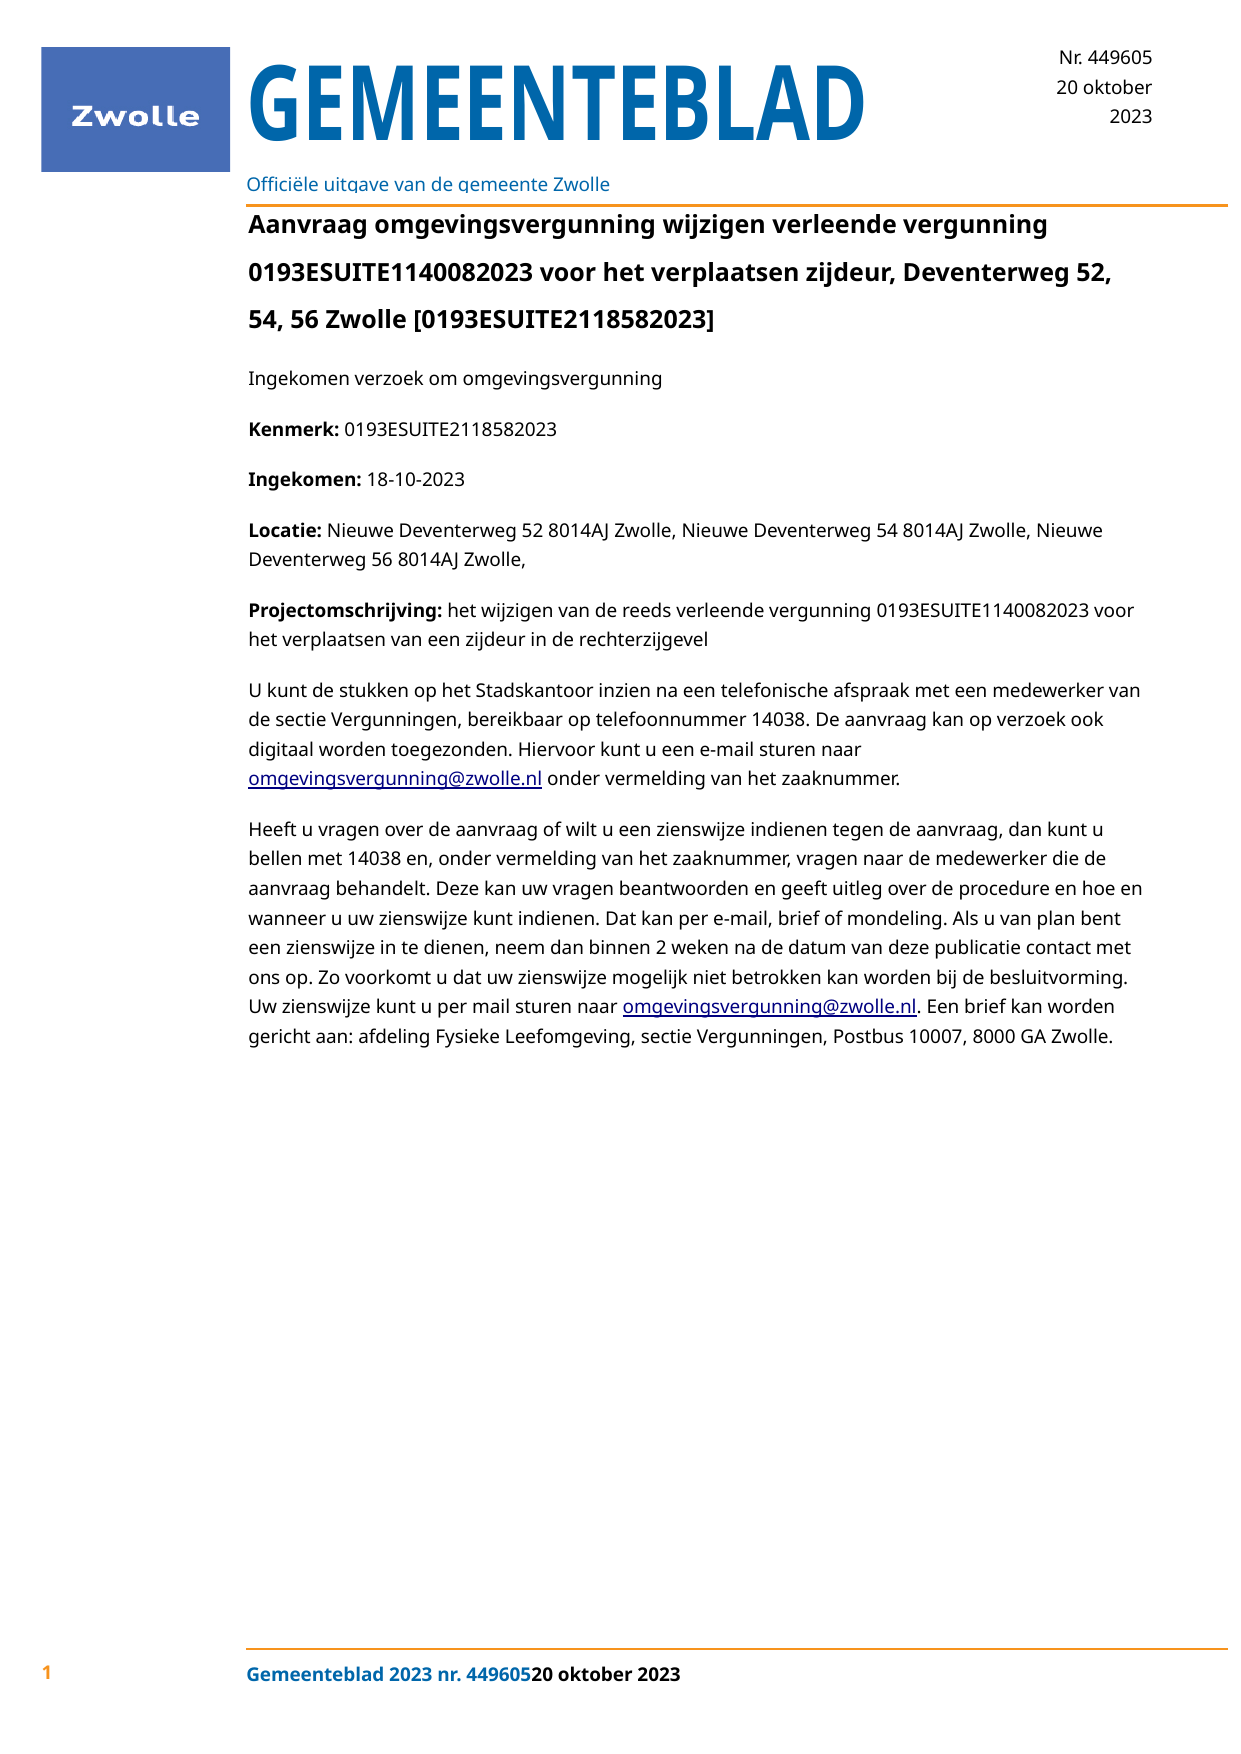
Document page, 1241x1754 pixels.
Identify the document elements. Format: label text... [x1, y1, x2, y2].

text Aanvraag omgevingsvergunning wijzigen verleende vergunning 0193ESUITE1140082023 voor het verplaatsen zijdeur, Deventerweg 52, 54, 56 Zwolle [0193ESUITE2118582023] [248, 207, 1152, 336]
text Locatie: Nieuwe Deventerweg 52 8014AJ Zwolle, Nieuwe Deventerweg 54 8014AJ Zwolle, Nieuwe Deventerweg 56 8014AJ Zwolle, [248, 517, 1152, 572]
picture [41, 47, 231, 172]
text Kenmerk: 0193ESUITE2118582023 [248, 416, 1152, 442]
text Projectomschrijving: het wijzigen van de reeds verleende vergunning 0193ESUITE1140082023 voor het verplaatsen van een zijdeur in de rechterzijgevel [248, 597, 1152, 652]
text Ingekomen verzoek om omgevingsvergunning [248, 366, 1152, 391]
text U kunt de stukken op het Stadskantoor inzien na een telefonische afspraak met een medewerker van de sectie Vergunningen, bereikbaar op telefoonnummer 14038. De aanvraag kan op verzoek ook digitaal worden toegezonden. Hiervoor kunt u een e-mail sturen naar omgevingsvergunning@zwolle.nl onder vermelding van het zaaknummer. [248, 677, 1152, 791]
text Heeft u vragen over de aanvraag of wilt u een zienswijze indienen tegen de aanvraag, dan kunt u bellen met 14038 en, onder vermelding van het zaaknummer, vragen naar de medewerker die de aanvraag behandelt. Deze kan uw vragen beantwoorden en geeft uitleg over de procedure en hoe en wanneer u uw zienswijze kunt indienen. Dat kan per e-mail, brief of mondeling. Als u van plan bent een zienswijze in te dienen, neem dan binnen 2 weken na de datum van deze publicatie contact met ons op. Zo voorkomt u dat uw zienswijze mogelijk niet betrokken kan worden bij de besluitvorming. Uw zienswijze kunt u per mail sturen naar omgevingsvergunning@zwolle.nl. Een brief kan worden gericht aan: afdeling Fysieke Leefomgeving, sectie Vergunningen, Postbus 10007, 8000 GA Zwolle. [248, 816, 1152, 1049]
text Ingekomen: 18-10-2023 [248, 466, 1152, 492]
